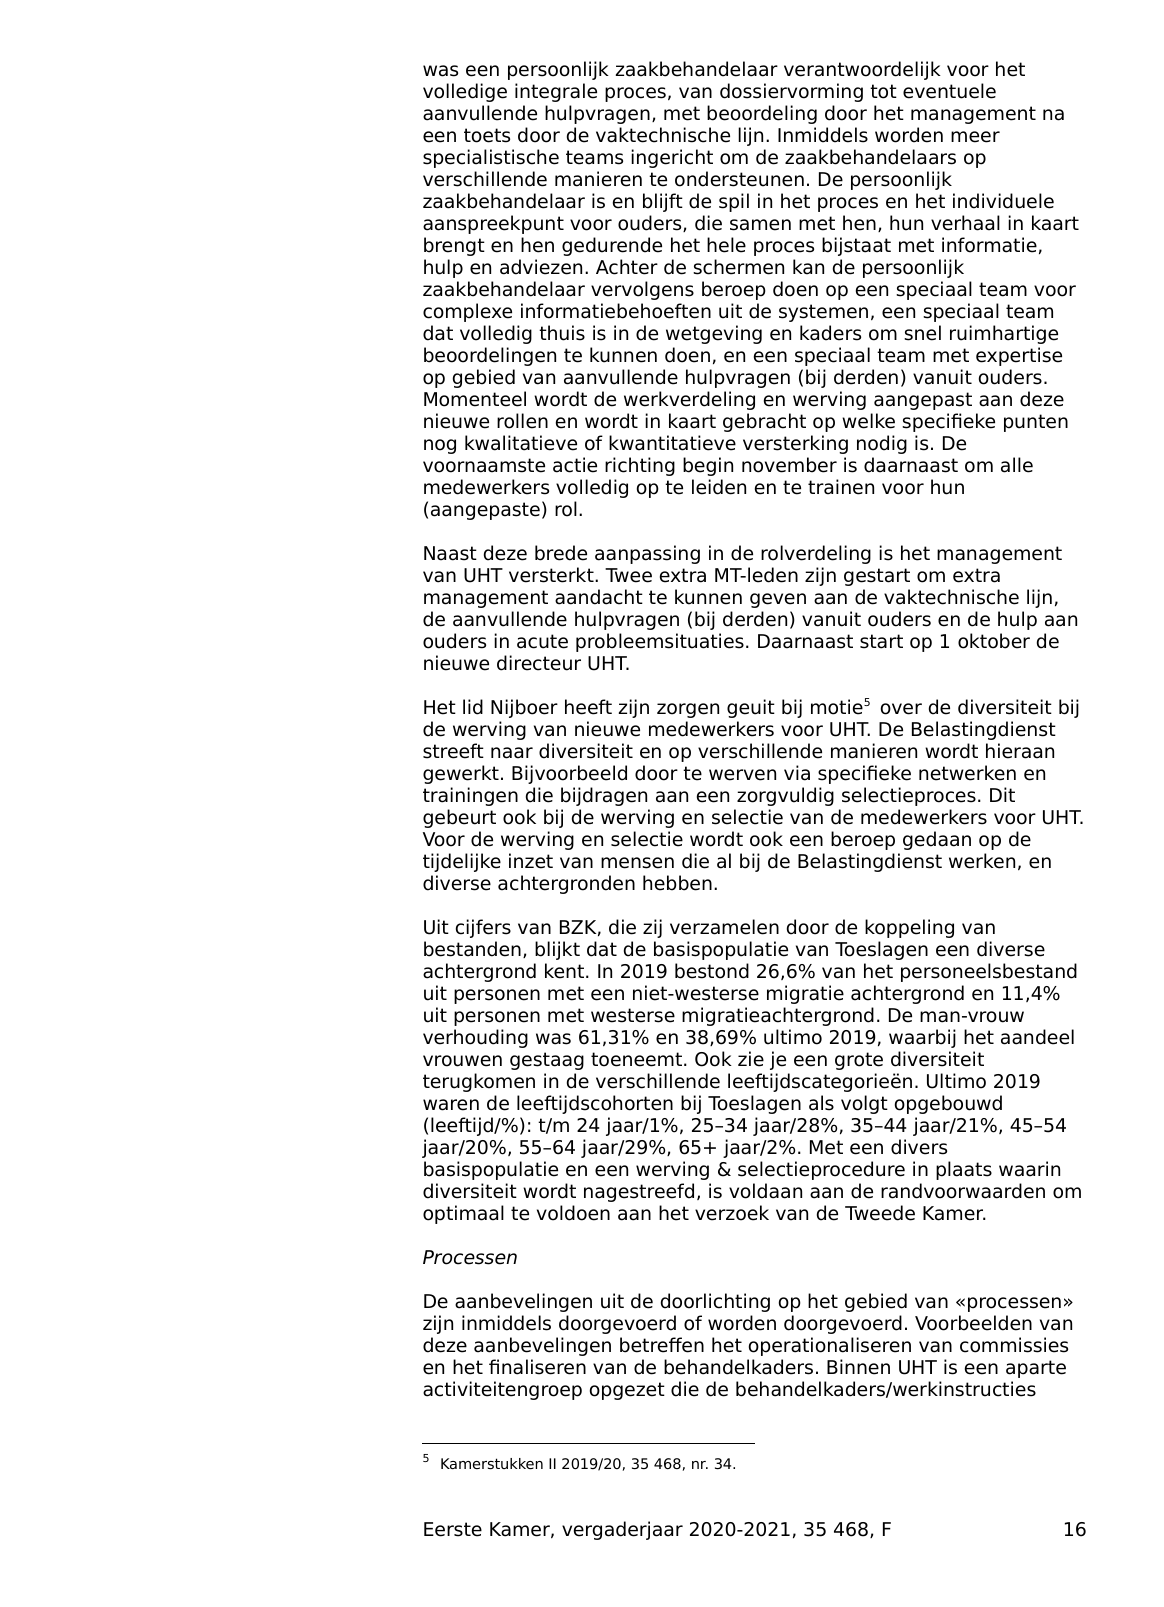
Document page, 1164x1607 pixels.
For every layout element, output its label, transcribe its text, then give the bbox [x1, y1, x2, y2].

text Het lid Nijboer heeft zijn zorgen geuit bij motie over de diversiteit bij de werving van nieuwe medewerkers voor UHT. De Belastingdienst streeft naar diversiteit en op verschillende manieren wordt hieraan gewerkt. Bijvoorbeeld door te werven via specifieke netwerken en trainingen die bijdragen aan een zorgvuldig selectieproces. Dit gebeurt ook bij de werving en selectie van de medewerkers voor UHT. Voor de werving en selectie wordt ook een beroep gedaan op de tijdelijke inzet van mensen die al bij de Belastingdienst werken, en diverse achtergronden hebben. [422, 697, 1087, 895]
text Uit cijfers van BZK, die zij verzamelen door de koppeling van bestanden, blijkt dat de basispopulatie van Toeslagen een diverse achtergrond kent. In 2019 bestond 26,6% van het personeelsbestand uit personen met een niet-westerse migratie achtergrond en 11,4% uit personen met westerse migratieachtergrond. De man-vrouw verhouding was 61,31% en 38,69% ultimo 2019, waarbij het aandeel vrouwen gestaag toeneemt. Ook zie je een grote diversiteit terugkomen in de verschillende leeftijdscategorieën. Ultimo 2019 waren de leeftijdscohorten bij Toeslagen als volgt opgebouwd (leeftijd/%): t/m 24 jaar/1%, 25–34 jaar/28%, 35–44 jaar/21%, 45–54 jaar/20%, 55–64 jaar/29%, 65+ jaar/2%. Met een divers basispopulatie en een werving & selectieprocedure in plaats waarin diversiteit wordt nagestreefd, is voldaan aan de randvoorwaarden om optimaal te voldoen aan het verzoek van de Tweede Kamer. [422, 917, 1087, 1224]
text Naast deze brede aanpassing in de rolverdeling is het management van UHT versterkt. Twee extra MT-leden zijn gestart om extra management aandacht te kunnen geven aan de vaktechnische lijn, de aanvullende hulpvragen (bij derden) vanuit ouders en de hulp aan ouders in acute probleemsituaties. Daarnaast start op 1 oktober de nieuwe directeur UHT. [422, 543, 1087, 675]
text De aanbevelingen uit de doorlichting op het gebied van «processen» zijn inmiddels doorgevoerd of worden doorgevoerd. Voorbeelden van deze aanbevelingen betreffen het operationaliseren van commissies en het finaliseren van de behandelkaders. Binnen UHT is een aparte activiteitengroep opgezet die de behandelkaders/werkinstructies [422, 1291, 1087, 1401]
text Kamerstukken II 2019/20, 35 468, nr. 34. [422, 1452, 1087, 1474]
text was een persoonlijk zaakbehandelaar verantwoordelijk voor het volledige integrale proces, van dossiervorming tot eventuele aanvullende hulpvragen, met beoordeling door het management na een toets door de vaktechnische lijn. Inmiddels worden meer specialistische teams ingericht om de zaakbehandelaars op verschillende manieren te ondersteunen. De persoonlijk zaakbehandelaar is en blijft de spil in het proces en het individuele aanspreekpunt voor ouders, die samen met hen, hun verhaal in kaart brengt en hen gedurende het hele proces bijstaat met informatie, hulp en adviezen. Achter de schermen kan de persoonlijk zaakbehandelaar vervolgens beroep doen op een speciaal team voor complexe informatiebehoeften uit de systemen, een speciaal team dat volledig thuis is in de wetgeving en kaders om snel ruimhartige beoordelingen te kunnen doen, en een speciaal team met expertise op gebied van aanvullende hulpvragen (bij derden) vanuit ouders. Momenteel wordt de werkverdeling en werving aangepast aan deze nieuwe rollen en wordt in kaart gebracht op welke specifieke punten nog kwalitatieve of kwantitatieve versterking nodig is. De voornaamste actie richting begin november is daarnaast om alle medewerkers volledig op te leiden en te trainen voor hun (aangepaste) rol. [422, 59, 1087, 521]
subtitle Processen [422, 1247, 1087, 1269]
